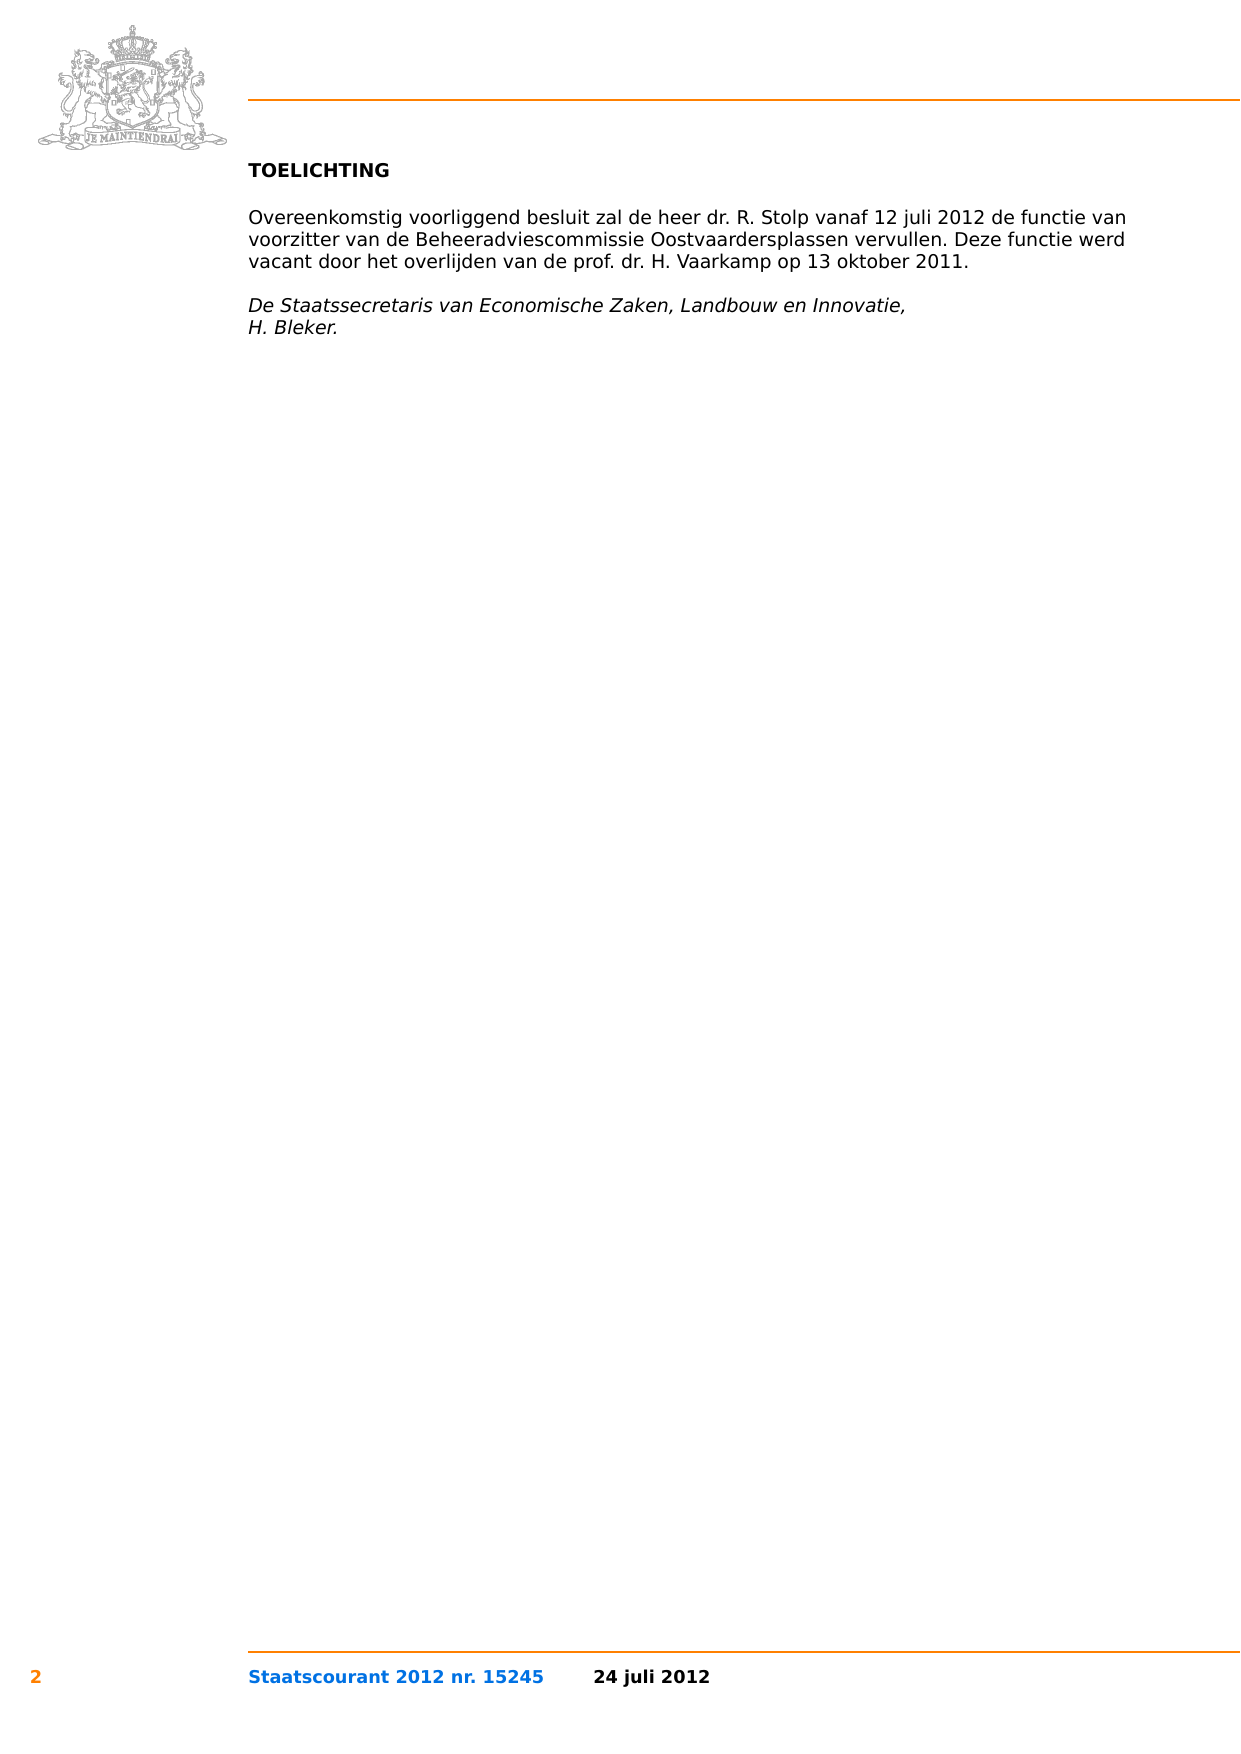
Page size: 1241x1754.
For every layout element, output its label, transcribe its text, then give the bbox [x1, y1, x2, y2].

subtitle TOELICHTING [248, 160, 1163, 182]
text Overeenkomstig voorliggend besluit zal de heer dr. R. Stolp vanaf 12 juli 2012 de functie van voorzitter van de Beheeradviescommissie Oostvaardersplassen vervullen. Deze functie werd vacant door het overlijden van de prof. dr. H. Vaarkamp op 13 oktober 2011. [248, 207, 1163, 273]
picture [38, 25, 227, 150]
text De Staatssecretaris van Economische Zaken, Landbouw en Innovatie, H. Bleker. [248, 295, 1163, 339]
